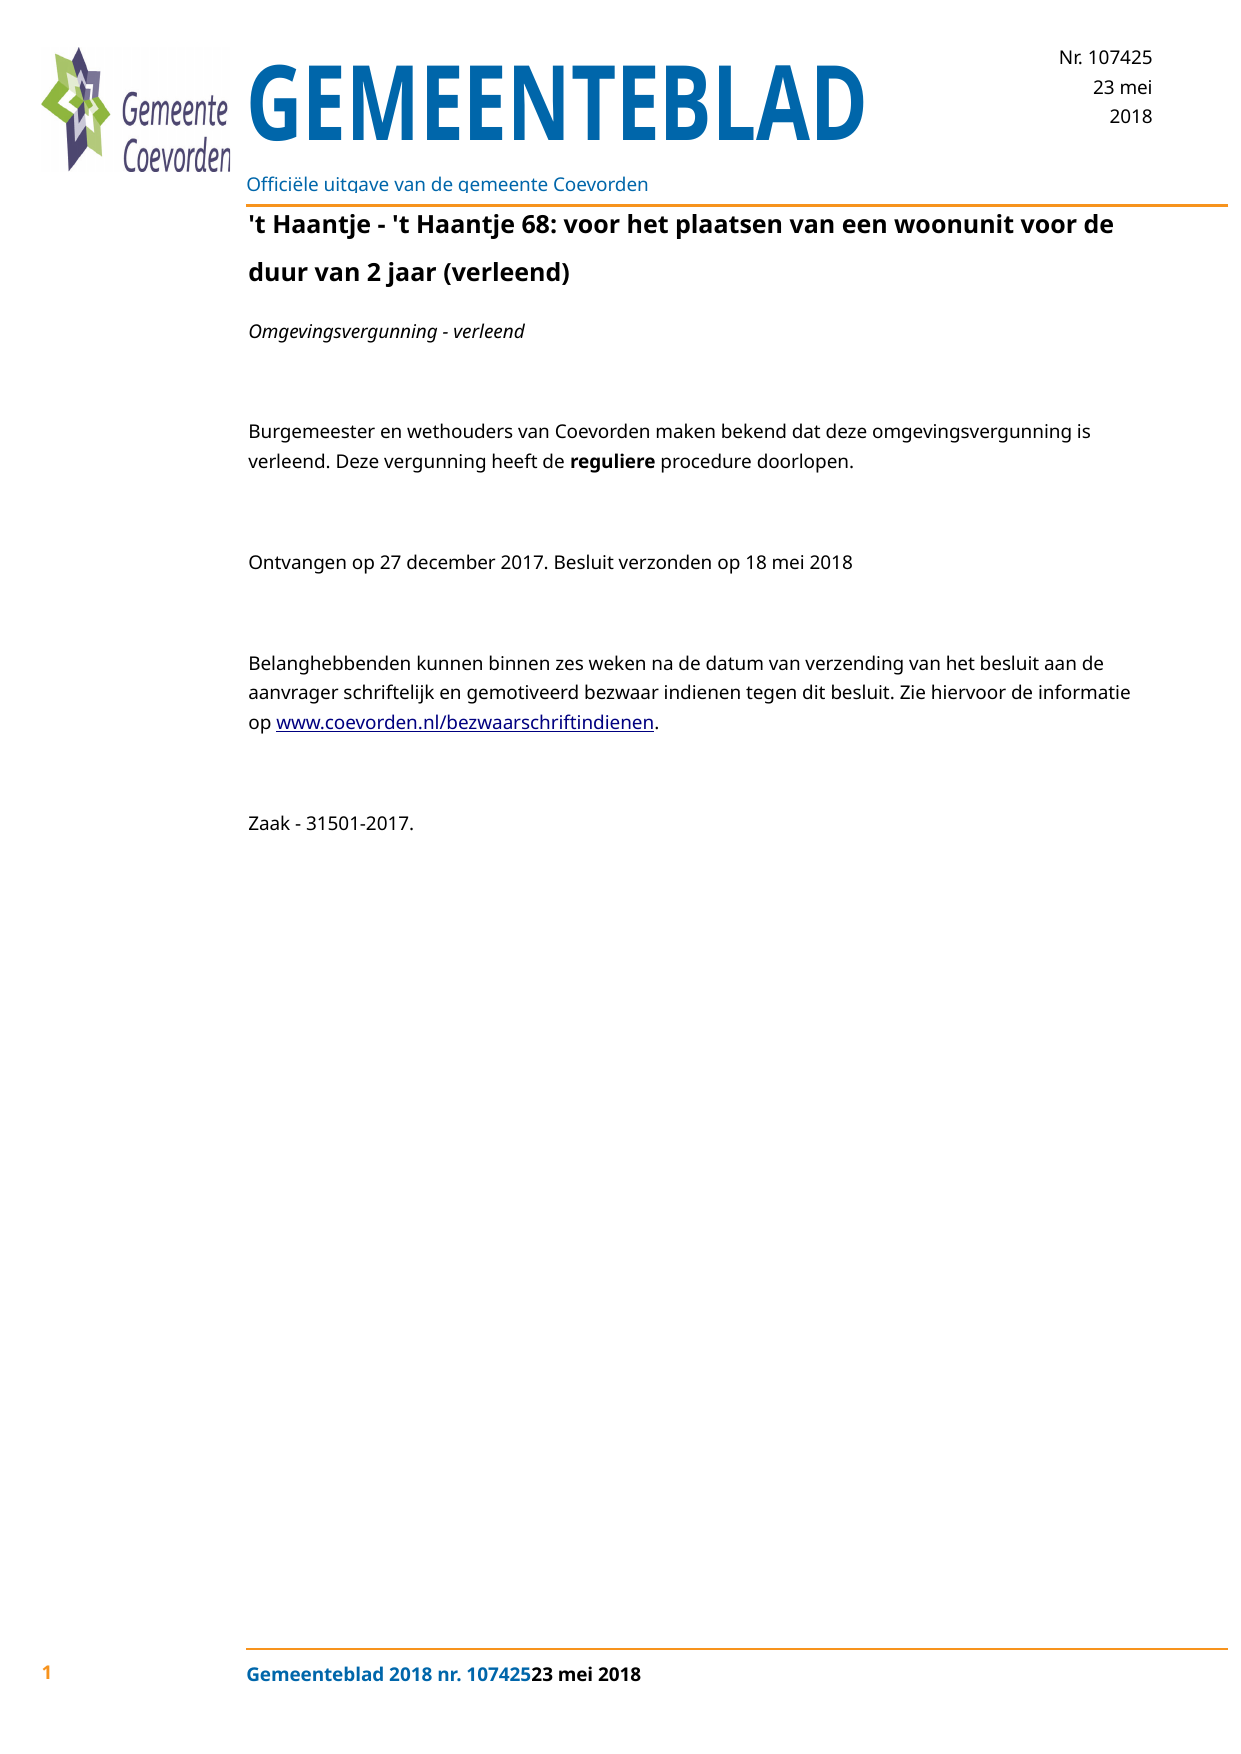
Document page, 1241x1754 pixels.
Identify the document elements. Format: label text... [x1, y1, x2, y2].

text 't Haantje - 't Haantje 68: voor het plaatsen van een woonunit voor de duur van 2 jaar (verleend) [248, 207, 1152, 288]
text Omgevingsvergunning - verleend [248, 318, 1152, 344]
text Zaak - 31501-2017. [248, 810, 1152, 836]
text Burgemeester en wethouders van Coevorden maken bekend dat deze omgevingsvergunning is verleend. Deze vergunning heeft de reguliere procedure doorlopen. [248, 419, 1152, 474]
picture [41, 47, 231, 172]
text Ontvangen op 27 december 2017. Besluit verzonden op 18 mei 2018 [248, 549, 1152, 575]
text Belanghebbenden kunnen binnen zes weken na de datum van verzending van het besluit aan de aanvrager schriftelijk en gemotiveerd bezwaar indienen tegen dit besluit. Zie hiervoor de informatie op www.coevorden.nl/bezwaarschriftindienen. [248, 650, 1152, 735]
